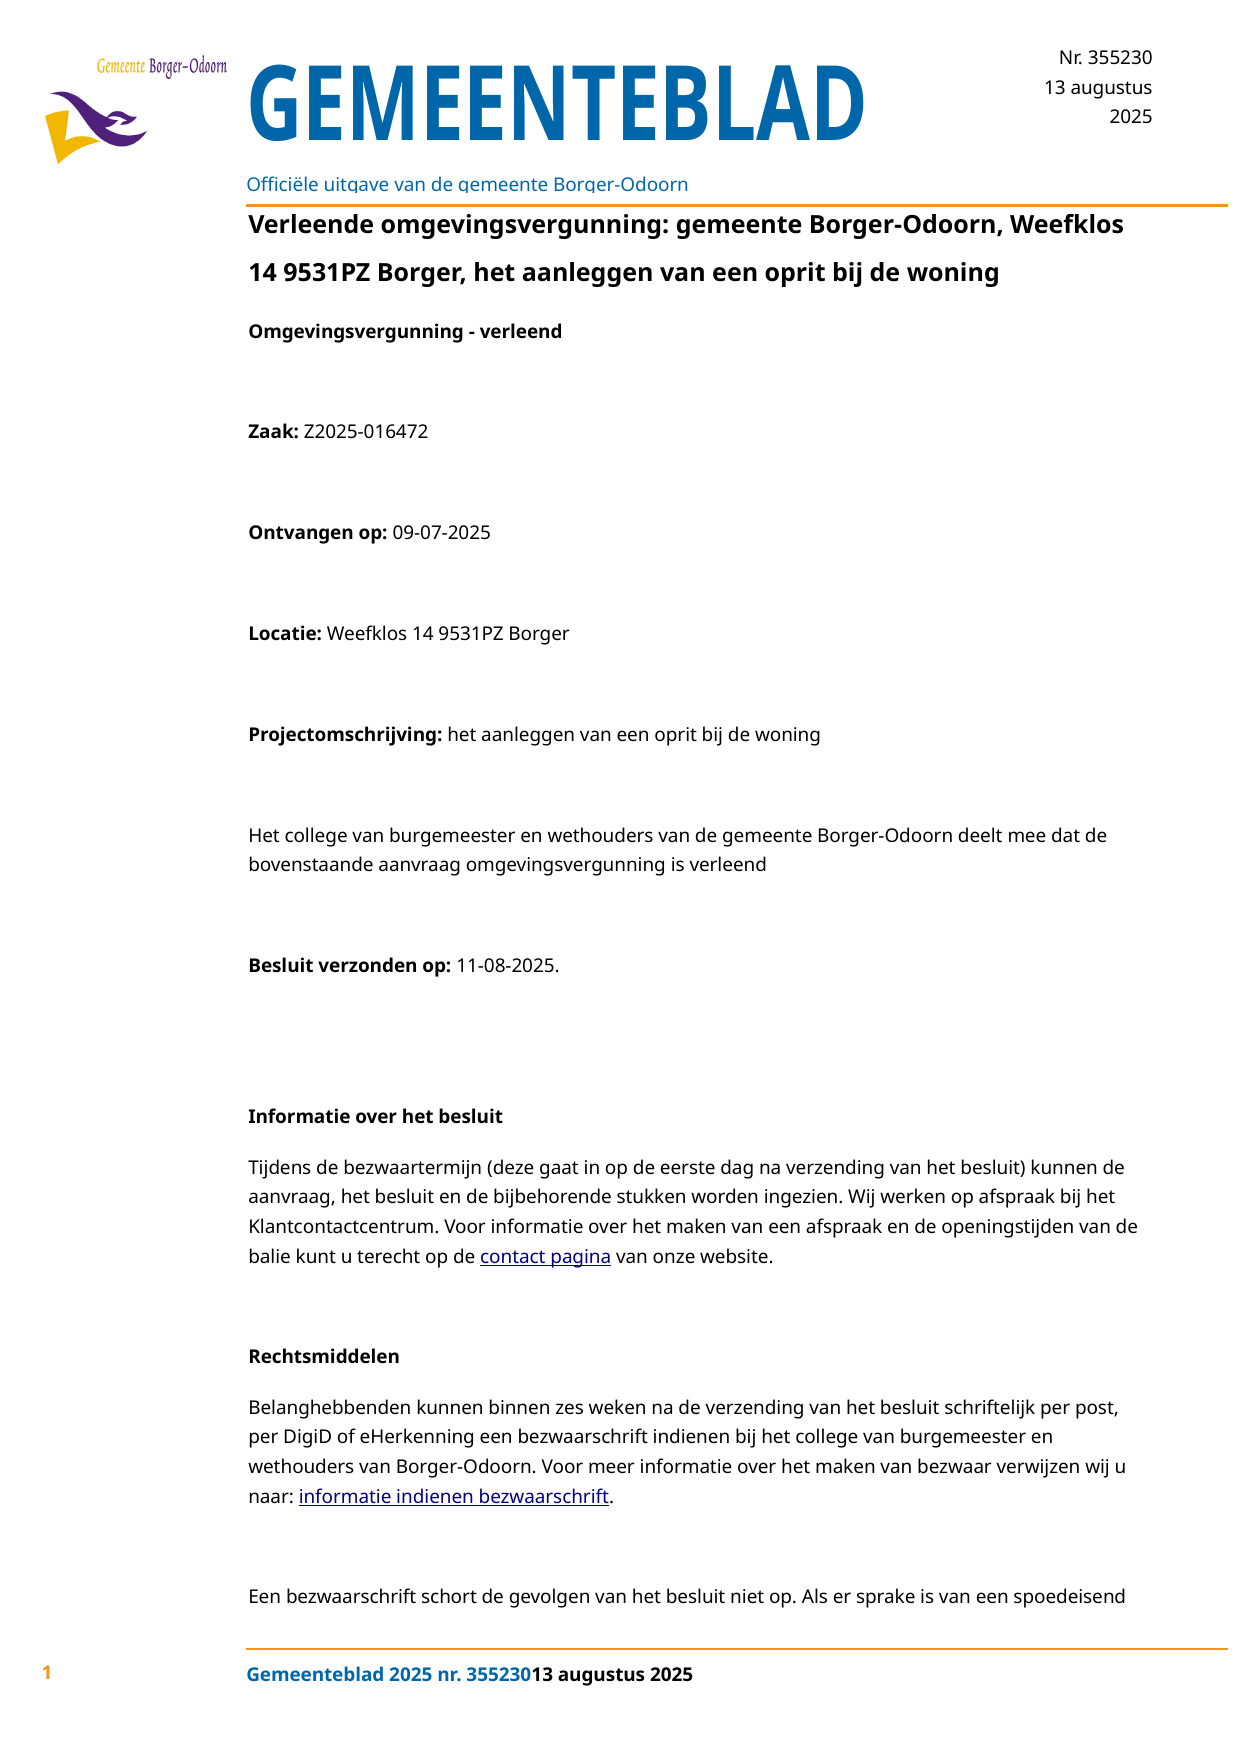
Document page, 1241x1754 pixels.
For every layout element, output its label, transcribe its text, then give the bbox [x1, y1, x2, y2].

text Besluit verzonden op: 11-08-2025. [248, 952, 1152, 978]
text Het college van burgemeester en wethouders van de gemeente Borger-Odoorn deelt mee dat de bovenstaande aanvraag omgevingsvergunning is verleend [248, 822, 1152, 877]
text Belanghebbenden kunnen binnen zes weken na de verzending van het besluit schriftelijk per post, per DigiD of eHerkenning een bezwaarschrift indienen bij het college van burgemeester en wethouders van Borger-Odoorn. Voor meer informatie over het maken van bezwaar verwijzen wij u naar: informatie indienen bezwaarschrift. [248, 1394, 1152, 1509]
text Locatie: Weefklos 14 9531PZ Borger [248, 620, 1152, 646]
text Rechtsmiddelen [248, 1344, 1152, 1369]
text Ontvangen op: 09-07-2025 [248, 519, 1152, 545]
text Een bezwaarschrift schort de gevolgen van het besluit niet op. Als er sprake is van een spoedeisend [248, 1584, 1152, 1609]
text Verleende omgevingsvergunning: gemeente Borger-Odoorn, Weefklos 14 9531PZ Borger, het aanleggen van een oprit bij de woning [248, 207, 1152, 288]
text Omgevingsvergunning - verleend [248, 318, 1152, 344]
text Tijdens de bezwaartermijn (deze gaat in op de eerste dag na verzending van het besluit) kunnen de aanvraag, het besluit en de bijbehorende stukken worden ingezien. Wij werken op afspraak bij het Klantcontactcentrum. Voor informatie over het maken van een afspraak en de openingstijden van de balie kunt u terecht op de contact pagina van onze website. [248, 1154, 1152, 1269]
text Projectomschrijving: het aanleggen van een oprit bij de woning [248, 721, 1152, 747]
picture [41, 47, 231, 172]
text Zaak: Z2025-016472 [248, 419, 1152, 444]
text Informatie over het besluit [248, 1104, 1152, 1129]
